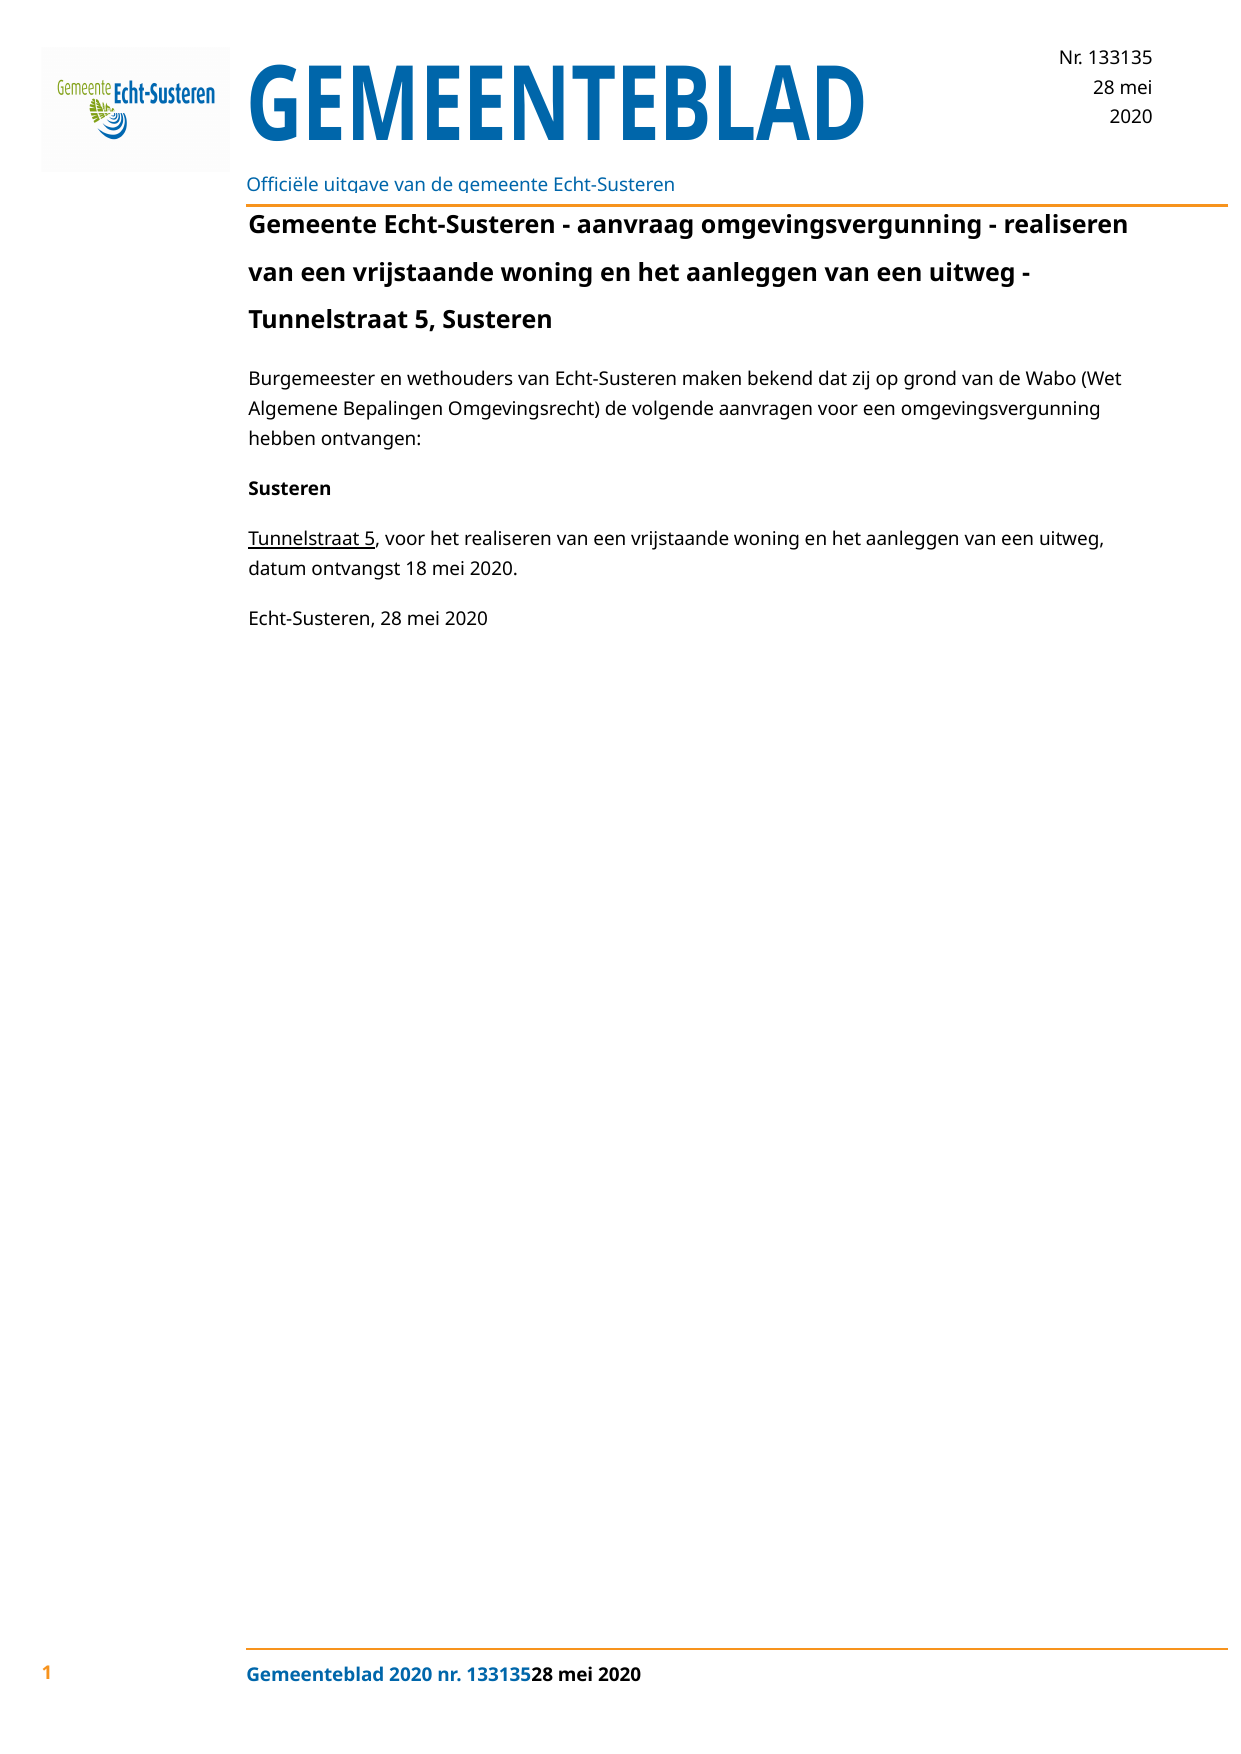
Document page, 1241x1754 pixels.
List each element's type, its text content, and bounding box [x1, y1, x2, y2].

text Susteren [248, 475, 1152, 501]
picture [41, 47, 231, 172]
text Burgemeester en wethouders van Echt-Susteren maken bekend dat zij op grond van de Wabo (Wet Algemene Bepalingen Omgevingsrecht) de volgende aanvragen voor een omgevingsvergunning hebben ontvangen: [248, 366, 1152, 450]
text Gemeente Echt-Susteren - aanvraag omgevingsvergunning - realiseren van een vrijstaande woning en het aanleggen van een uitweg - Tunnelstraat 5, Susteren [248, 207, 1152, 336]
text Echt-Susteren, 28 mei 2020 [248, 606, 1152, 631]
text Tunnelstraat 5, voor het realiseren van een vrijstaande woning en het aanleggen van een uitweg, datum ontvangst 18 mei 2020. [248, 526, 1152, 581]
